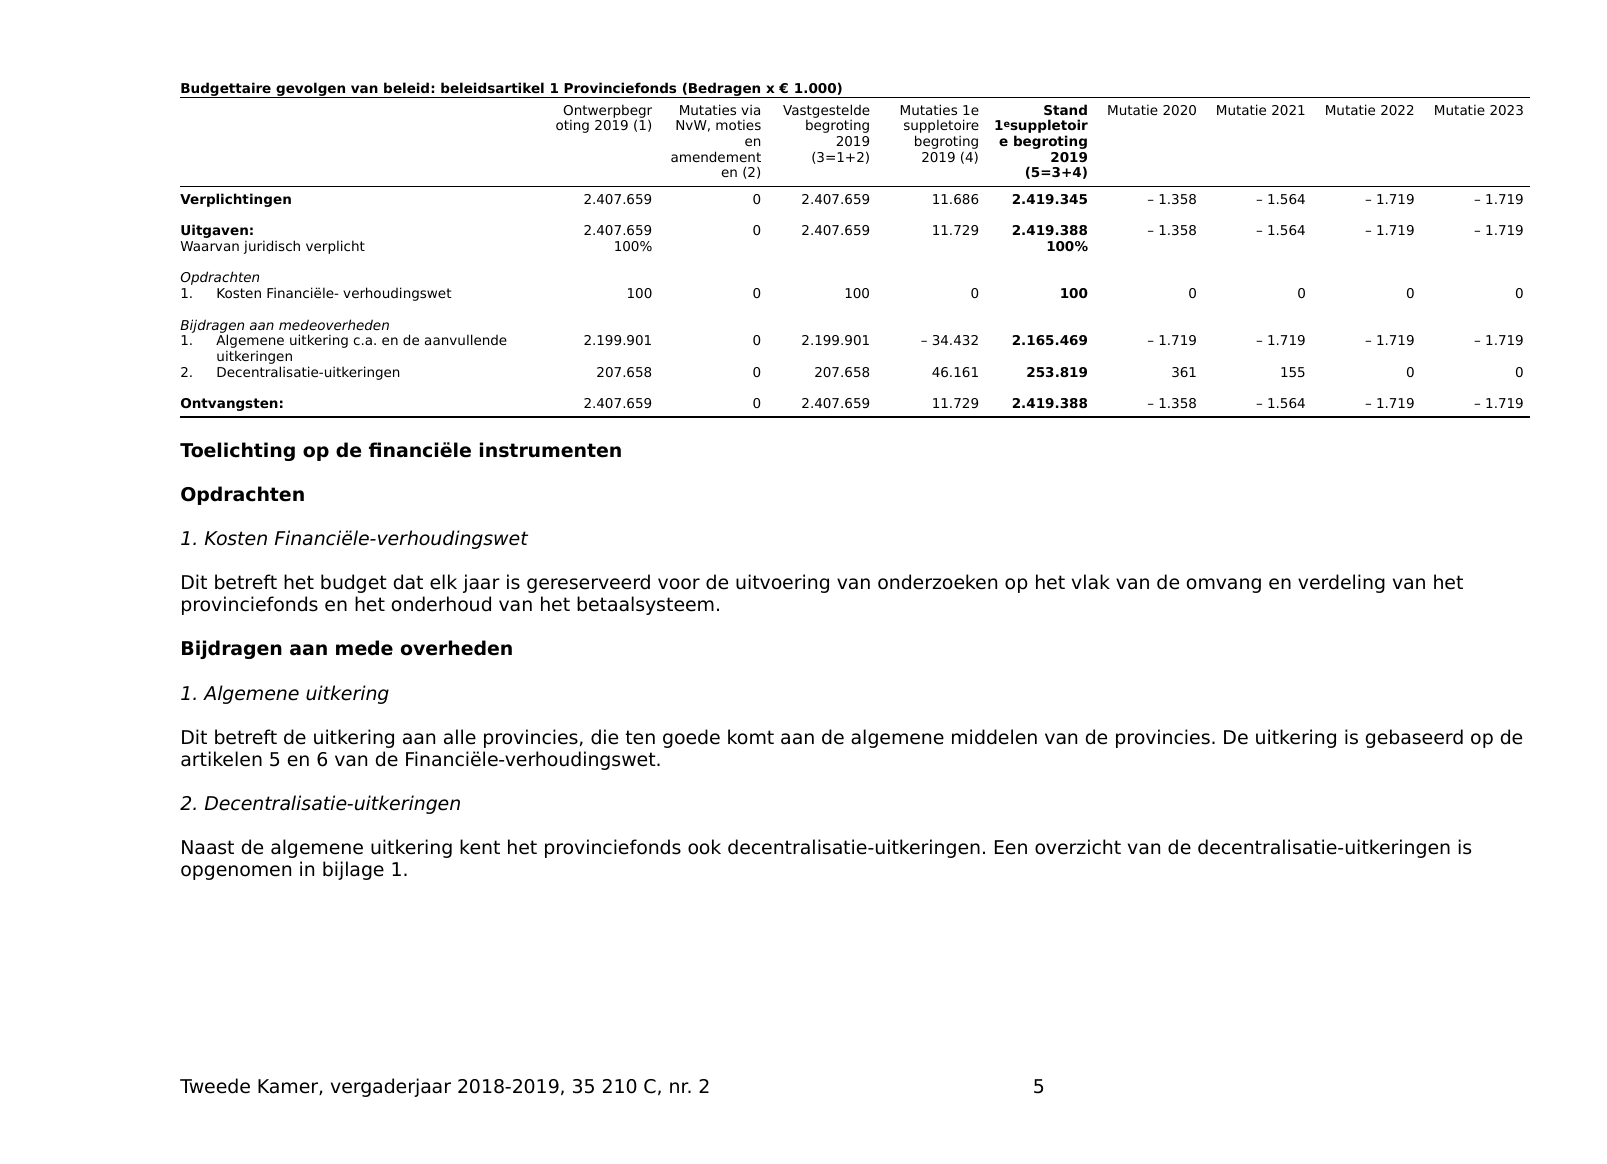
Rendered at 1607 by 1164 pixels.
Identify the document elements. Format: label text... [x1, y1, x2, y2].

table_cell 2.407.659 [767, 223, 876, 239]
table_cell 361 [1094, 365, 1203, 380]
table_cell 2.419.388 [985, 396, 1094, 416]
table_cell Mutatie 2023 [1420, 98, 1529, 186]
table_cell 100% [549, 239, 658, 254]
table_cell [1420, 254, 1529, 270]
table_cell [1203, 239, 1311, 254]
table_cell [1420, 302, 1529, 317]
table_cell 0 [658, 223, 767, 239]
table_cell 1. [180, 286, 210, 302]
subtitle Toelichting op de financiële instrumenten [180, 439, 1529, 462]
table_cell 11.686 [876, 187, 985, 207]
table_cell – 1.719 [1094, 333, 1203, 364]
table_cell [767, 317, 876, 333]
table_cell 155 [1203, 365, 1311, 380]
table_cell 11.729 [876, 396, 985, 416]
table_cell [180, 380, 549, 396]
table_cell 207.658 [549, 365, 658, 380]
table_cell Mutatie 2022 [1311, 98, 1420, 186]
table_cell Mutatie 2020 [1094, 98, 1203, 186]
table_cell [1420, 270, 1529, 286]
table_cell 100 [549, 286, 658, 302]
table_cell Mutaties 1e suppletoire begroting 2019 (4) [876, 98, 985, 186]
table_cell [876, 270, 985, 286]
table_cell [985, 270, 1094, 286]
table_cell [1420, 207, 1529, 223]
table_cell [1203, 380, 1311, 396]
table_cell 2.419.345 [985, 187, 1094, 207]
table_cell 0 [1420, 365, 1529, 380]
table_cell 2.407.659 [549, 396, 658, 416]
subtitle Opdrachten [180, 484, 1529, 506]
table_cell [985, 302, 1094, 317]
table_cell [1203, 270, 1311, 286]
table_cell [1420, 380, 1529, 396]
table_cell Mutatie 2021 [1203, 98, 1311, 186]
table_cell – 1.719 [1420, 396, 1529, 416]
table_cell 2. [180, 365, 210, 380]
table_cell [658, 380, 767, 396]
table_cell [1203, 302, 1311, 317]
table_cell [658, 302, 767, 317]
table_cell 0 [658, 286, 767, 302]
table_cell [658, 207, 767, 223]
table_cell [1311, 239, 1420, 254]
table_cell [876, 207, 985, 223]
table_cell [658, 254, 767, 270]
table_cell Verplichtingen [180, 187, 549, 207]
table_cell Bijdragen aan medeoverheden [180, 317, 549, 333]
table_cell 100 [985, 286, 1094, 302]
table_cell 207.658 [767, 365, 876, 380]
table_cell 2.199.901 [549, 333, 658, 364]
table_cell [549, 380, 658, 396]
table_cell – 1.719 [1203, 333, 1311, 364]
table_cell 2.199.901 [767, 333, 876, 364]
table_cell Decentralisatie-uitkeringen [210, 365, 549, 380]
text Dit betreft het budget dat elk jaar is gereserveerd voor de uitvoering van onderzoeken op het vlak van de omvang en verdeling van het provinciefonds en het onderhoud van het betaalsysteem. [180, 572, 1529, 616]
table_cell 1. [180, 333, 210, 364]
table_cell [1094, 270, 1203, 286]
table_cell 0 [658, 333, 767, 364]
table_cell [876, 317, 985, 333]
table_cell [1420, 239, 1529, 254]
table_cell Kosten Financiële- verhoudingswet [210, 286, 549, 302]
table_cell 0 [1311, 365, 1420, 380]
table_cell 2.165.469 [985, 333, 1094, 364]
table_cell Vastgestelde begroting 2019 (3=1+2) [767, 98, 876, 186]
table_cell [1094, 239, 1203, 254]
table_cell [549, 317, 658, 333]
table_cell – 1.719 [1311, 187, 1420, 207]
table_cell [180, 254, 549, 270]
table_cell [180, 302, 210, 317]
table_cell 0 [1420, 286, 1529, 302]
table_cell 0 [876, 286, 985, 302]
table_cell – 1.564 [1203, 223, 1311, 239]
table_cell [767, 239, 876, 254]
table_cell Waarvan juridisch verplicht [180, 239, 549, 254]
table_cell – 1.564 [1203, 396, 1311, 416]
table_cell 2.407.659 [549, 187, 658, 207]
table_cell [1094, 207, 1203, 223]
table_cell [658, 270, 767, 286]
subtitle 1. Algemene uitkering [180, 682, 1529, 704]
table_cell – 1.719 [1420, 333, 1529, 364]
table_cell 0 [658, 396, 767, 416]
table_cell 2.407.659 [767, 187, 876, 207]
table_cell – 1.719 [1420, 187, 1529, 207]
table_cell [1203, 207, 1311, 223]
table_cell [180, 98, 549, 186]
table_cell Mutaties via NvW, moties en amendementen (2) [658, 98, 767, 186]
table_cell 253.819 [985, 365, 1094, 380]
table_cell Opdrachten [180, 270, 549, 286]
table_cell [210, 207, 549, 223]
table_cell [210, 302, 549, 317]
table_cell [1311, 380, 1420, 396]
table_cell – 34.432 [876, 333, 985, 364]
table_cell [1311, 302, 1420, 317]
table_cell [1203, 254, 1311, 270]
table_cell [767, 380, 876, 396]
table_cell – 1.719 [1420, 223, 1529, 239]
table_cell [876, 302, 985, 317]
table_cell 0 [658, 365, 767, 380]
table_cell [985, 380, 1094, 396]
table_cell – 1.358 [1094, 396, 1203, 416]
table_cell [1311, 317, 1420, 333]
text Naast de algemene uitkering kent het provinciefonds ook decentralisatie-uitkeringen. Een overzicht van de decentralisatie-uitkeringen is opgenomen in bijlage 1. [180, 837, 1529, 881]
table_cell [876, 380, 985, 396]
table_cell – 1.564 [1203, 187, 1311, 207]
table_cell [767, 254, 876, 270]
table_cell [549, 270, 658, 286]
table_cell 0 [1203, 286, 1311, 302]
table_cell 0 [1094, 286, 1203, 302]
table_cell [1094, 254, 1203, 270]
table_cell [1311, 254, 1420, 270]
table_cell Ontvangsten: [180, 396, 549, 416]
table_cell Uitgaven: [180, 223, 549, 239]
table_cell [658, 317, 767, 333]
table_cell [1094, 302, 1203, 317]
table_cell 100 [767, 286, 876, 302]
table_header Budgettaire gevolgen van beleid: beleidsartikel 1 Provinciefonds (Bedragen x € 1.000) [180, 81, 1529, 97]
table_cell 2.407.659 [767, 396, 876, 416]
table_cell [1203, 317, 1311, 333]
table_cell Ontwerpbegroting 2019 (1) [549, 98, 658, 186]
table_cell [549, 254, 658, 270]
table_cell – 1.358 [1094, 223, 1203, 239]
table_cell [767, 207, 876, 223]
table_cell [549, 207, 658, 223]
table_cell [985, 317, 1094, 333]
subtitle 1. Kosten Financiële-verhoudingswet [180, 528, 1529, 550]
table_cell [1311, 270, 1420, 286]
table_cell – 1.358 [1094, 187, 1203, 207]
table_cell [767, 270, 876, 286]
table_cell – 1.719 [1311, 223, 1420, 239]
table_cell [1420, 317, 1529, 333]
table_cell 100% [985, 239, 1094, 254]
table_cell 2.419.388 [985, 223, 1094, 239]
table_cell Stand 1esuppletoire begroting 2019 (5=3+4) [985, 98, 1094, 186]
table_cell [767, 302, 876, 317]
table_cell [1094, 380, 1203, 396]
table_cell [876, 254, 985, 270]
subtitle 2. Decentralisatie-uitkeringen [180, 793, 1529, 815]
table_cell [1311, 207, 1420, 223]
table_cell – 1.719 [1311, 333, 1420, 364]
table_cell 0 [1311, 286, 1420, 302]
table_cell 11.729 [876, 223, 985, 239]
table_cell [985, 207, 1094, 223]
table_cell [180, 207, 210, 223]
table_cell [658, 239, 767, 254]
table_cell [876, 239, 985, 254]
table_cell [1094, 317, 1203, 333]
table_cell [549, 302, 658, 317]
table_cell 0 [658, 187, 767, 207]
table_cell 46.161 [876, 365, 985, 380]
table_cell Algemene uitkering c.a. en de aanvullende uitkeringen [210, 333, 549, 364]
table_cell – 1.719 [1311, 396, 1420, 416]
table_cell 2.407.659 [549, 223, 658, 239]
text Dit betreft de uitkering aan alle provincies, die ten goede komt aan de algemene middelen van de provincies. De uitkering is gebaseerd op de artikelen 5 en 6 van de Financiële-verhoudingswet. [180, 727, 1529, 771]
subtitle Bijdragen aan mede overheden [180, 638, 1529, 660]
table_cell [985, 254, 1094, 270]
